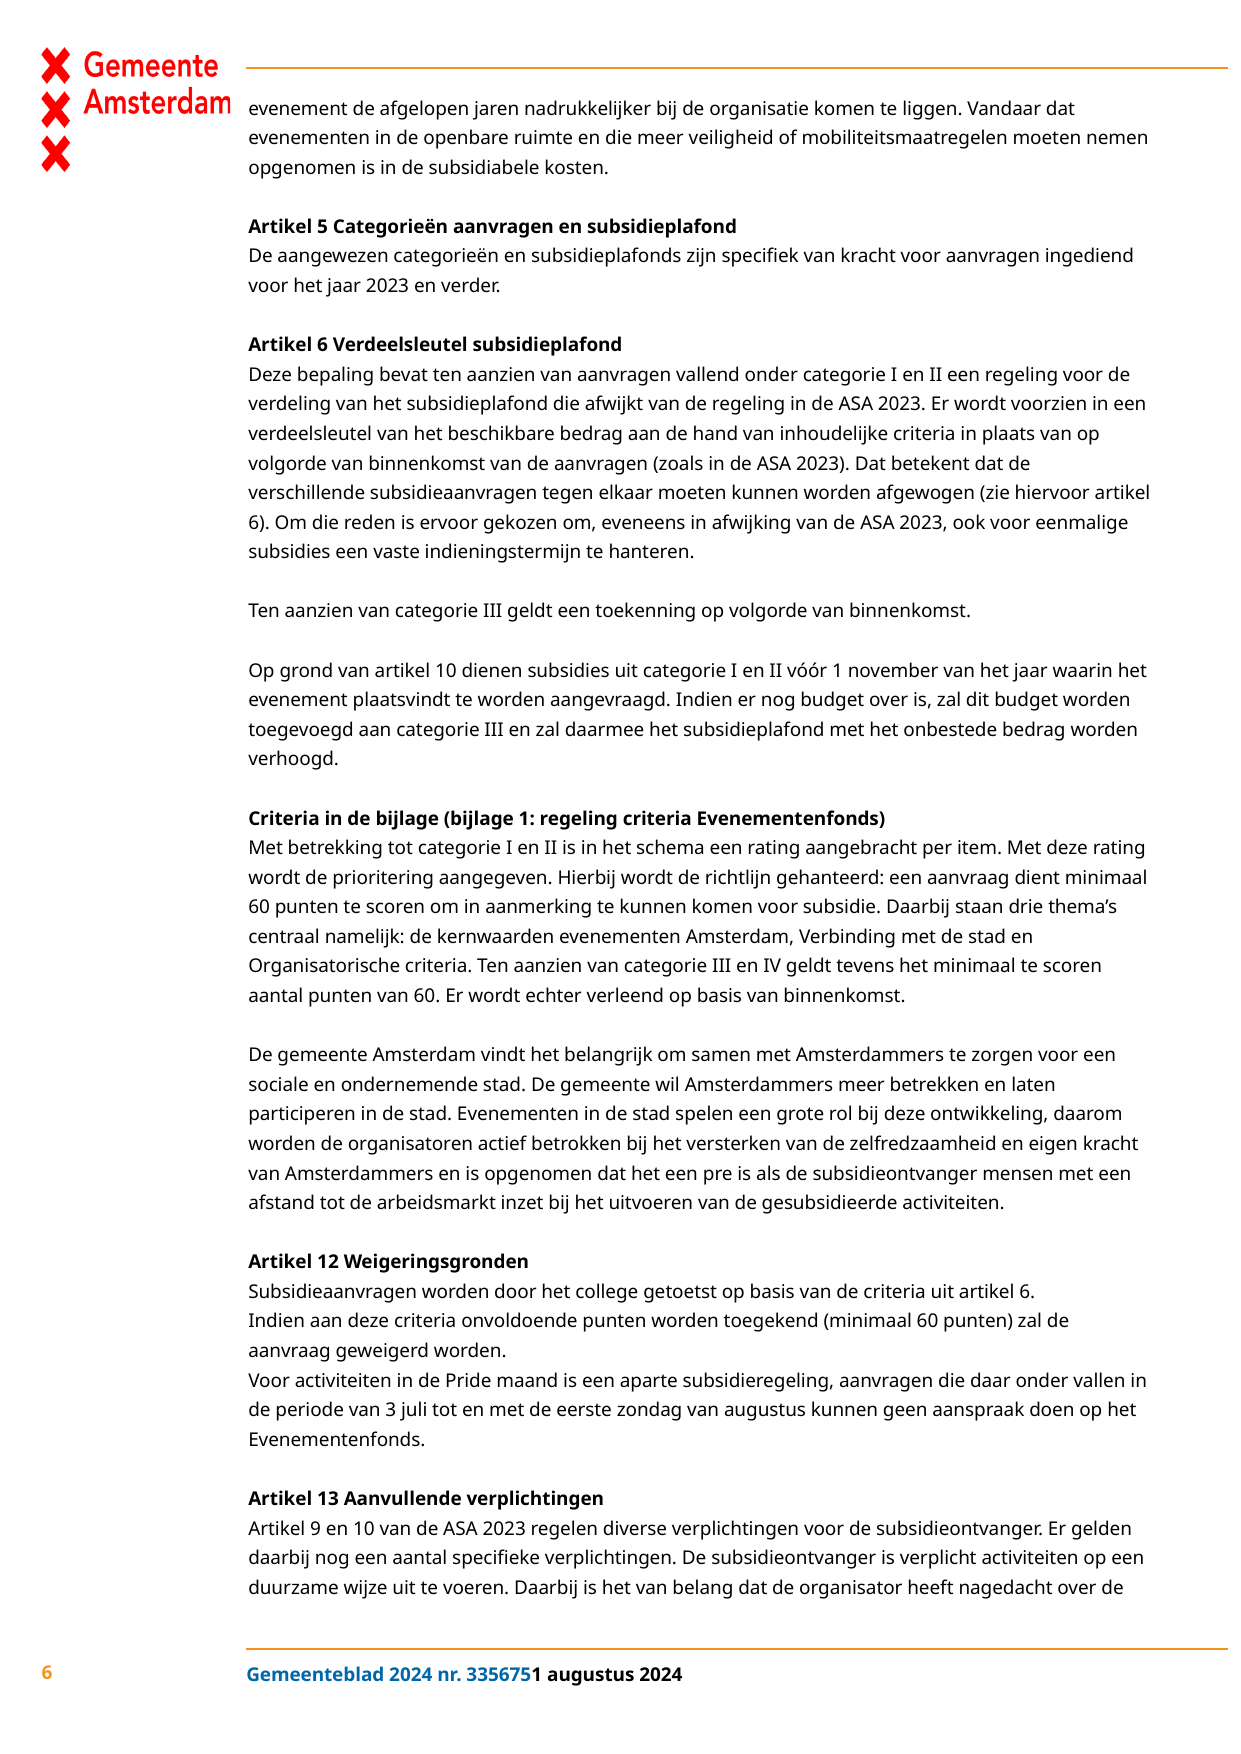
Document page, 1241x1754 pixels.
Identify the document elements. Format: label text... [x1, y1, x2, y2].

text Artikel 6 Verdeelsleutel subsidieplafond [248, 331, 1152, 357]
text Criteria in de bijlage (bijlage 1: regeling criteria Evenementenfonds) [248, 805, 1152, 831]
text Artikel 12 Weigeringsgronden [248, 1248, 1152, 1274]
text evenement de afgelopen jaren nadrukkelijker bij de organisatie komen te liggen. Vandaar dat evenementen in de openbare ruimte en die meer veiligheid of mobiliteitsmaatregelen moeten nemen opgenomen is in de subsidiabele kosten. [248, 95, 1152, 180]
text Artikel 5 Categorieën aanvragen en subsidieplafond [248, 213, 1152, 239]
text Subsidieaanvragen worden door het college getoetst op basis van de criteria uit artikel 6. [248, 1278, 1152, 1304]
text Voor activiteiten in de Pride maand is een aparte subsidieregeling, aanvragen die daar onder vallen in de periode van 3 juli tot en met de eerste zondag van augustus kunnen geen aanspraak doen op het Evenementenfonds. [248, 1367, 1152, 1452]
text Artikel 13 Aanvullende verplichtingen [248, 1485, 1152, 1511]
picture [41, 47, 231, 172]
text Artikel 9 en 10 van de ASA 2023 regelen diverse verplichtingen voor de subsidieontvanger. Er gelden daarbij nog een aantal specifieke verplichtingen. De subsidieontvanger is verplicht activiteiten op een duurzame wijze uit te voeren. Daarbij is het van belang dat de organisator heeft nagedacht over de [248, 1515, 1152, 1600]
text Ten aanzien van categorie III geldt een toekenning op volgorde van binnenkomst. [248, 598, 1152, 623]
text Indien aan deze criteria onvoldoende punten worden toegekend (minimaal 60 punten) zal de aanvraag geweigerd worden. [248, 1308, 1152, 1363]
text De aangewezen categorieën en subsidieplafonds zijn specifiek van kracht voor aanvragen ingediend voor het jaar 2023 en verder. [248, 243, 1152, 298]
text Met betrekking tot categorie I en II is in het schema een rating aangebracht per item. Met deze rating wordt de prioritering aangegeven. Hierbij wordt de richtlijn gehanteerd: een aanvraag dient minimaal 60 punten te scoren om in aanmerking te kunnen komen voor subsidie. Daarbij staan drie thema’s centraal namelijk: de kernwaarden evenementen Amsterdam, Verbinding met de stad en Organisatorische criteria. Ten aanzien van categorie III en IV geldt tevens het minimaal te scoren aantal punten van 60. Er wordt echter verleend op basis van binnenkomst. [248, 834, 1152, 1008]
text Op grond van artikel 10 dienen subsidies uit categorie I en II vóór 1 november van het jaar waarin het evenement plaatsvindt te worden aangevraagd. Indien er nog budget over is, zal dit budget worden toegevoegd aan categorie III en zal daarmee het subsidieplafond met het onbestede bedrag worden verhoogd. [248, 657, 1152, 771]
text Deze bepaling bevat ten aanzien van aanvragen vallend onder categorie I en II een regeling voor de verdeling van het subsidieplafond die afwijkt van de regeling in de ASA 2023. Er wordt voorzien in een verdeelsleutel van het beschikbare bedrag aan de hand van inhoudelijke criteria in plaats van op volgorde van binnenkomst van de aanvragen (zoals in de ASA 2023). Dat betekent dat de verschillende subsidieaanvragen tegen elkaar moeten kunnen worden afgewogen (zie hiervoor artikel 6). Om die reden is ervoor gekozen om, eveneens in afwijking van de ASA 2023, ook voor eenmalige subsidies een vaste indieningstermijn te hanteren. [248, 361, 1152, 564]
text De gemeente Amsterdam vindt het belangrijk om samen met Amsterdammers te zorgen voor een sociale en ondernemende stad. De gemeente wil Amsterdammers meer betrekken en laten participeren in de stad. Evenementen in de stad spelen een grote rol bij deze ontwikkeling, daarom worden de organisatoren actief betrokken bij het versterken van de zelfredzaamheid en eigen kracht van Amsterdammers en is opgenomen dat het een pre is als de subsidieontvanger mensen met een afstand tot de arbeidsmarkt inzet bij het uitvoeren van de gesubsidieerde activiteiten. [248, 1041, 1152, 1215]
